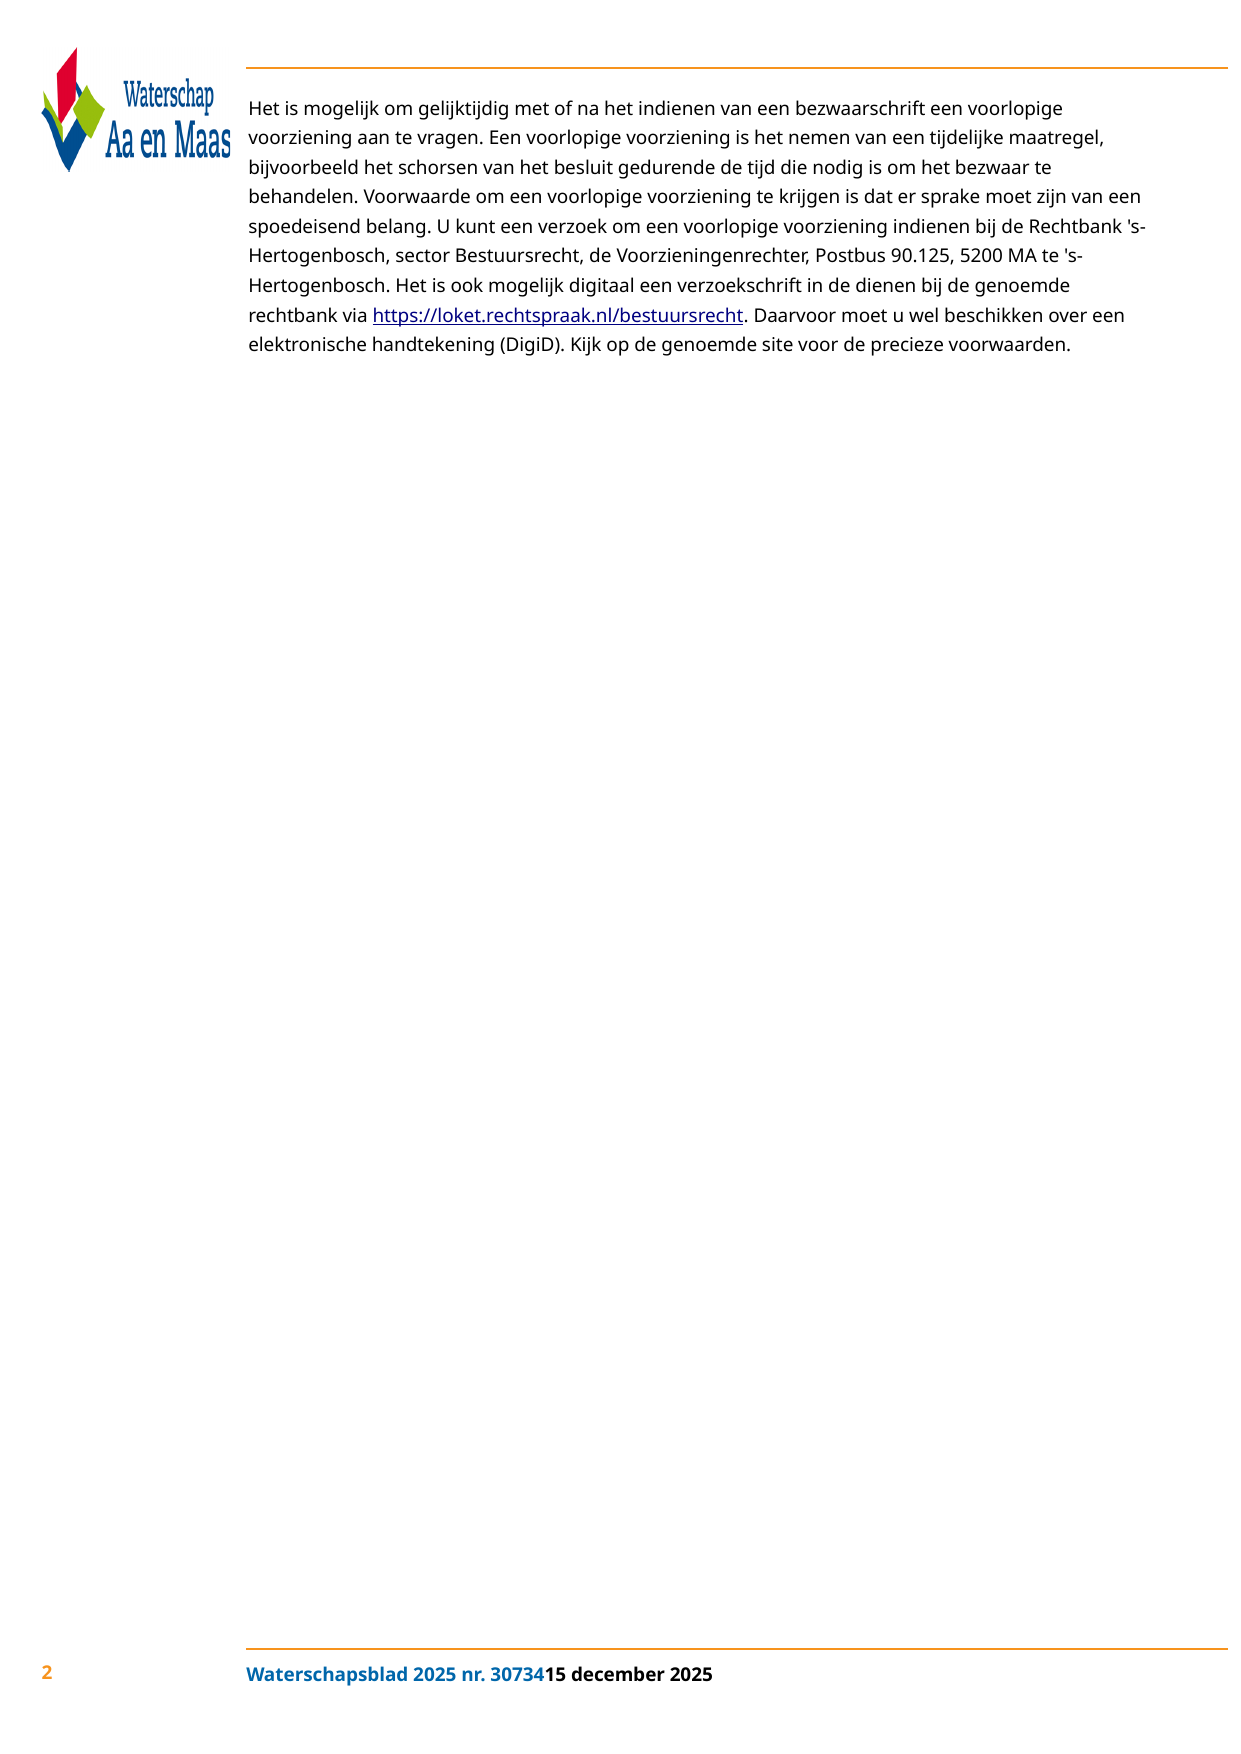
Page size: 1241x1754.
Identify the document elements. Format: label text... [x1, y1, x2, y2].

picture [41, 47, 231, 172]
text Het is mogelijk om gelijktijdig met of na het indienen van een bezwaarschrift een voorlopige voorziening aan te vragen. Een voorlopige voorziening is het nemen van een tijdelijke maatregel, bijvoorbeeld het schorsen van het besluit gedurende de tijd die nodig is om het bezwaar te behandelen. Voorwaarde om een voorlopige voorziening te krijgen is dat er sprake moet zijn van een spoedeisend belang. U kunt een verzoek om een voorlopige voorziening indienen bij de Rechtbank 's-Hertogenbosch, sector Bestuursrecht, de Voorzieningenrechter, Postbus 90.125, 5200 MA te 's-Hertogenbosch. Het is ook mogelijk digitaal een verzoekschrift in de dienen bij de genoemde rechtbank via https://loket.rechtspraak.nl/bestuursrecht. Daarvoor moet u wel beschikken over een elektronische handtekening (DigiD). Kijk op de genoemde site voor de precieze voorwaarden. [248, 95, 1152, 357]
